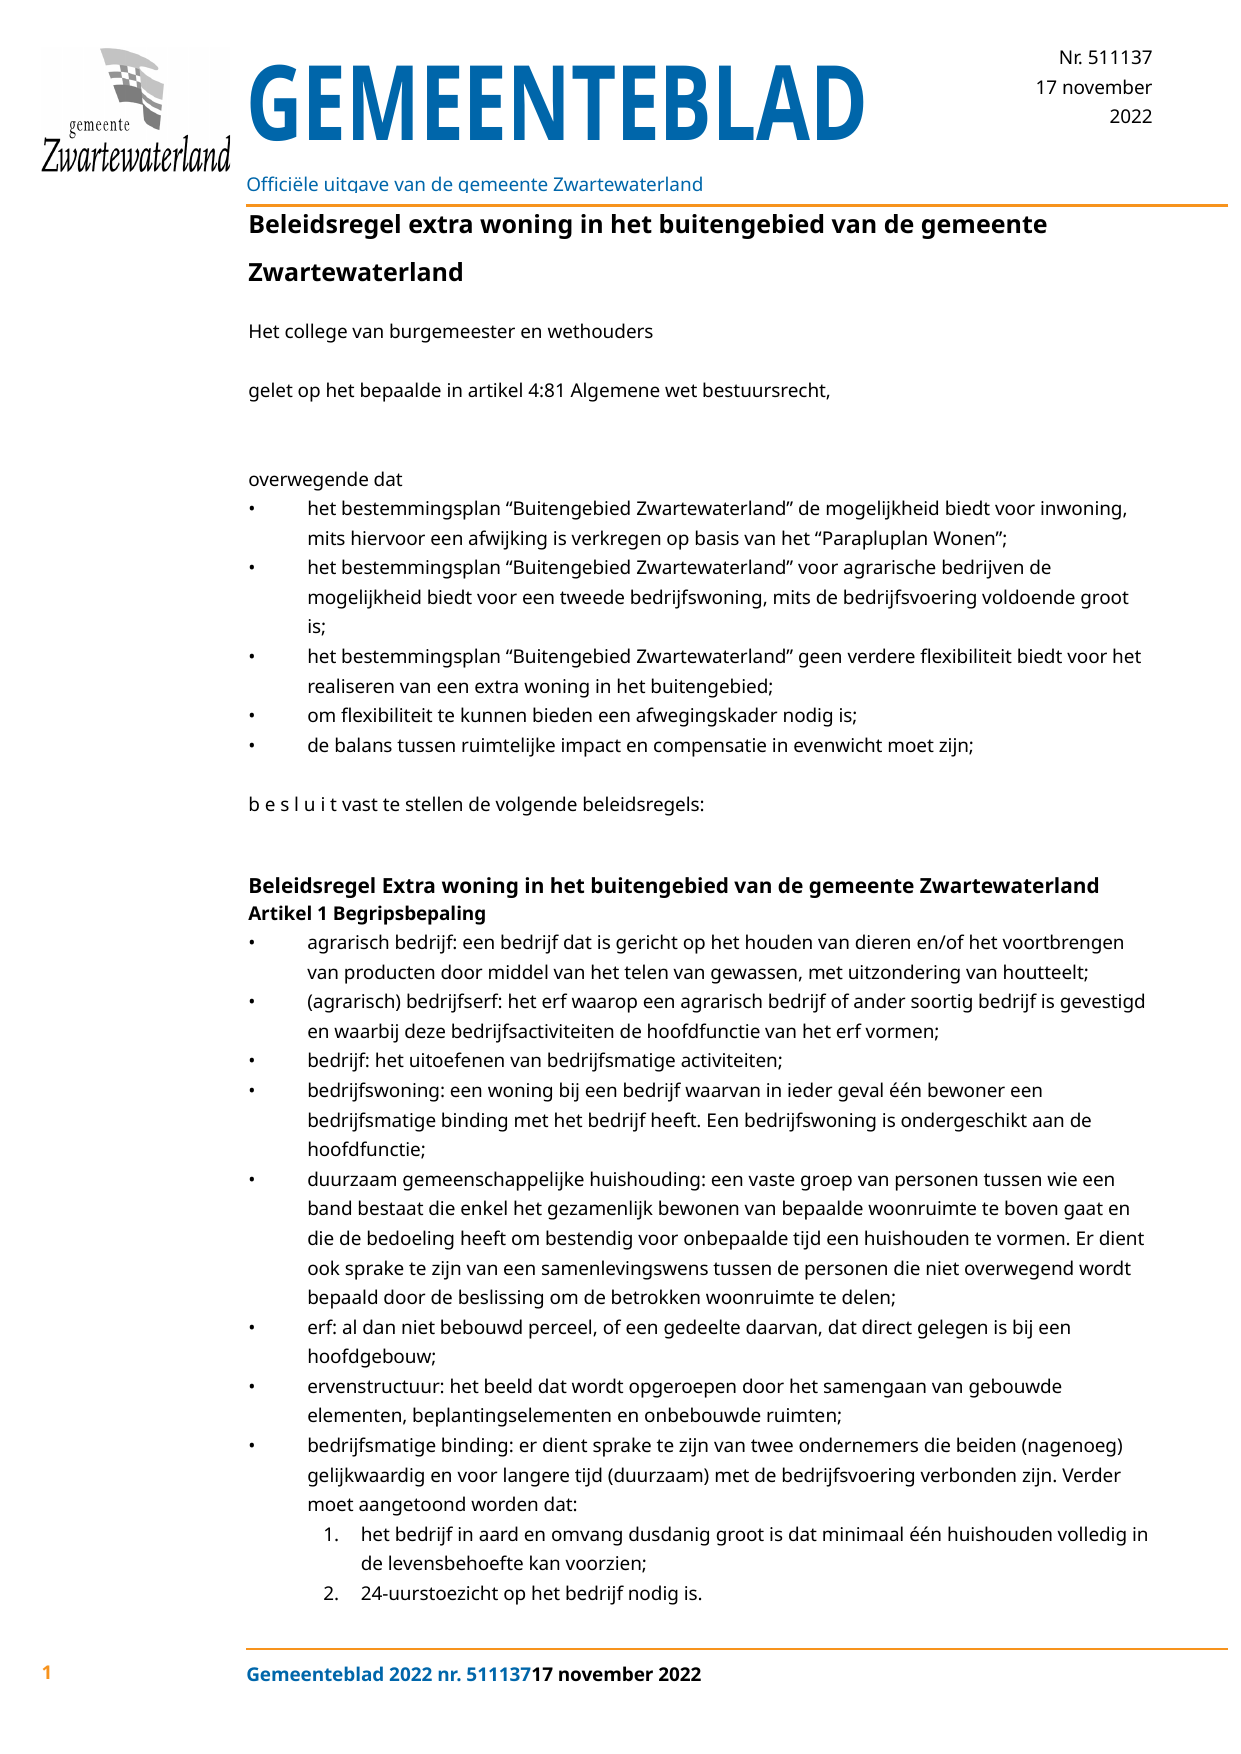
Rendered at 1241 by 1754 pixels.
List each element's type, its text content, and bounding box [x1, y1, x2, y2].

text b e s l u i t vast te stellen de volgende beleidsregels: [248, 791, 1152, 817]
list erf: al dan niet bebouwd perceel, of een gedeelte daarvan, dat direct gelegen is bij een hoofdgebouw; [248, 1314, 1152, 1369]
list 24-uurstoezicht op het bedrijf nodig is. [323, 1580, 1152, 1606]
text Beleidsregel extra woning in het buitengebied van de gemeente Zwartewaterland [248, 207, 1152, 288]
picture [41, 47, 231, 172]
text Beleidsregel Extra woning in het buitengebied van de gemeente Zwartewaterland [248, 871, 1152, 900]
list het bestemmingsplan “Buitengebied Zwartewaterland” voor agrarische bedrijven de mogelijkheid biedt voor een tweede bedrijfswoning, mits de bedrijfsvoering voldoende groot is; [248, 554, 1152, 639]
list het bestemmingsplan “Buitengebied Zwartewaterland” geen verdere flexibiliteit biedt voor het realiseren van een extra woning in het buitengebied; [248, 643, 1152, 699]
list de balans tussen ruimtelijke impact en compensatie in evenwicht moet zijn; [248, 732, 1152, 758]
list bedrijfswoning: een woning bij een bedrijf waarvan in ieder geval één bewoner een bedrijfsmatige binding met het bedrijf heeft. Een bedrijfswoning is ondergeschikt aan de hoofdfunctie; [248, 1077, 1152, 1162]
list ervenstructuur: het beeld dat wordt opgeroepen door het samengaan van gebouwde elementen, beplantingselementen en onbebouwde ruimten; [248, 1373, 1152, 1428]
list (agrarisch) bedrijfserf: het erf waarop een agrarisch bedrijf of ander soortig bedrijf is gevestigd en waarbij deze bedrijfsactiviteiten de hoofdfunctie van het erf vormen; [248, 988, 1152, 1044]
text Het college van burgemeester en wethouders [248, 318, 1152, 344]
text overwegende dat [248, 466, 1152, 492]
list om flexibiliteit te kunnen bieden een afwegingskader nodig is; [248, 702, 1152, 728]
list duurzaam gemeenschappelijke huishouding: een vaste groep van personen tussen wie een band bestaat die enkel het gezamenlijk bewonen van bepaalde woonruimte te boven gaat en die de bedoeling heeft om bestendig voor onbepaalde tijd een huishouden te vormen. Er dient ook sprake te zijn van een samenlevingswens tussen de personen die niet overwegend wordt bepaald door de beslissing om de betrokken woonruimte te delen; [248, 1166, 1152, 1310]
list bedrijfsmatige binding: er dient sprake te zijn van twee ondernemers die beiden (nagenoeg) gelijkwaardig en voor langere tijd (duurzaam) met de bedrijfsvoering verbonden zijn. Verder moet aangetoond worden dat: [248, 1432, 1152, 1517]
list het bedrijf in aard en omvang dusdanig groot is dat minimaal één huishouden volledig in de levensbehoefte kan voorzien; [323, 1521, 1152, 1576]
text Artikel 1 Begripsbepaling [248, 900, 1152, 925]
text gelet op het bepaalde in artikel 4:81 Algemene wet bestuursrecht, [248, 377, 1152, 403]
list het bestemmingsplan “Buitengebied Zwartewaterland” de mogelijkheid biedt voor inwoning, mits hiervoor een afwijking is verkregen op basis van het “Parapluplan Wonen”; [248, 495, 1152, 551]
list agrarisch bedrijf: een bedrijf dat is gericht op het houden van dieren en/of het voortbrengen van producten door middel van het telen van gewassen, met uitzondering van houtteelt; [248, 929, 1152, 984]
list bedrijf: het uitoefenen van bedrijfsmatige activiteiten; [248, 1048, 1152, 1073]
